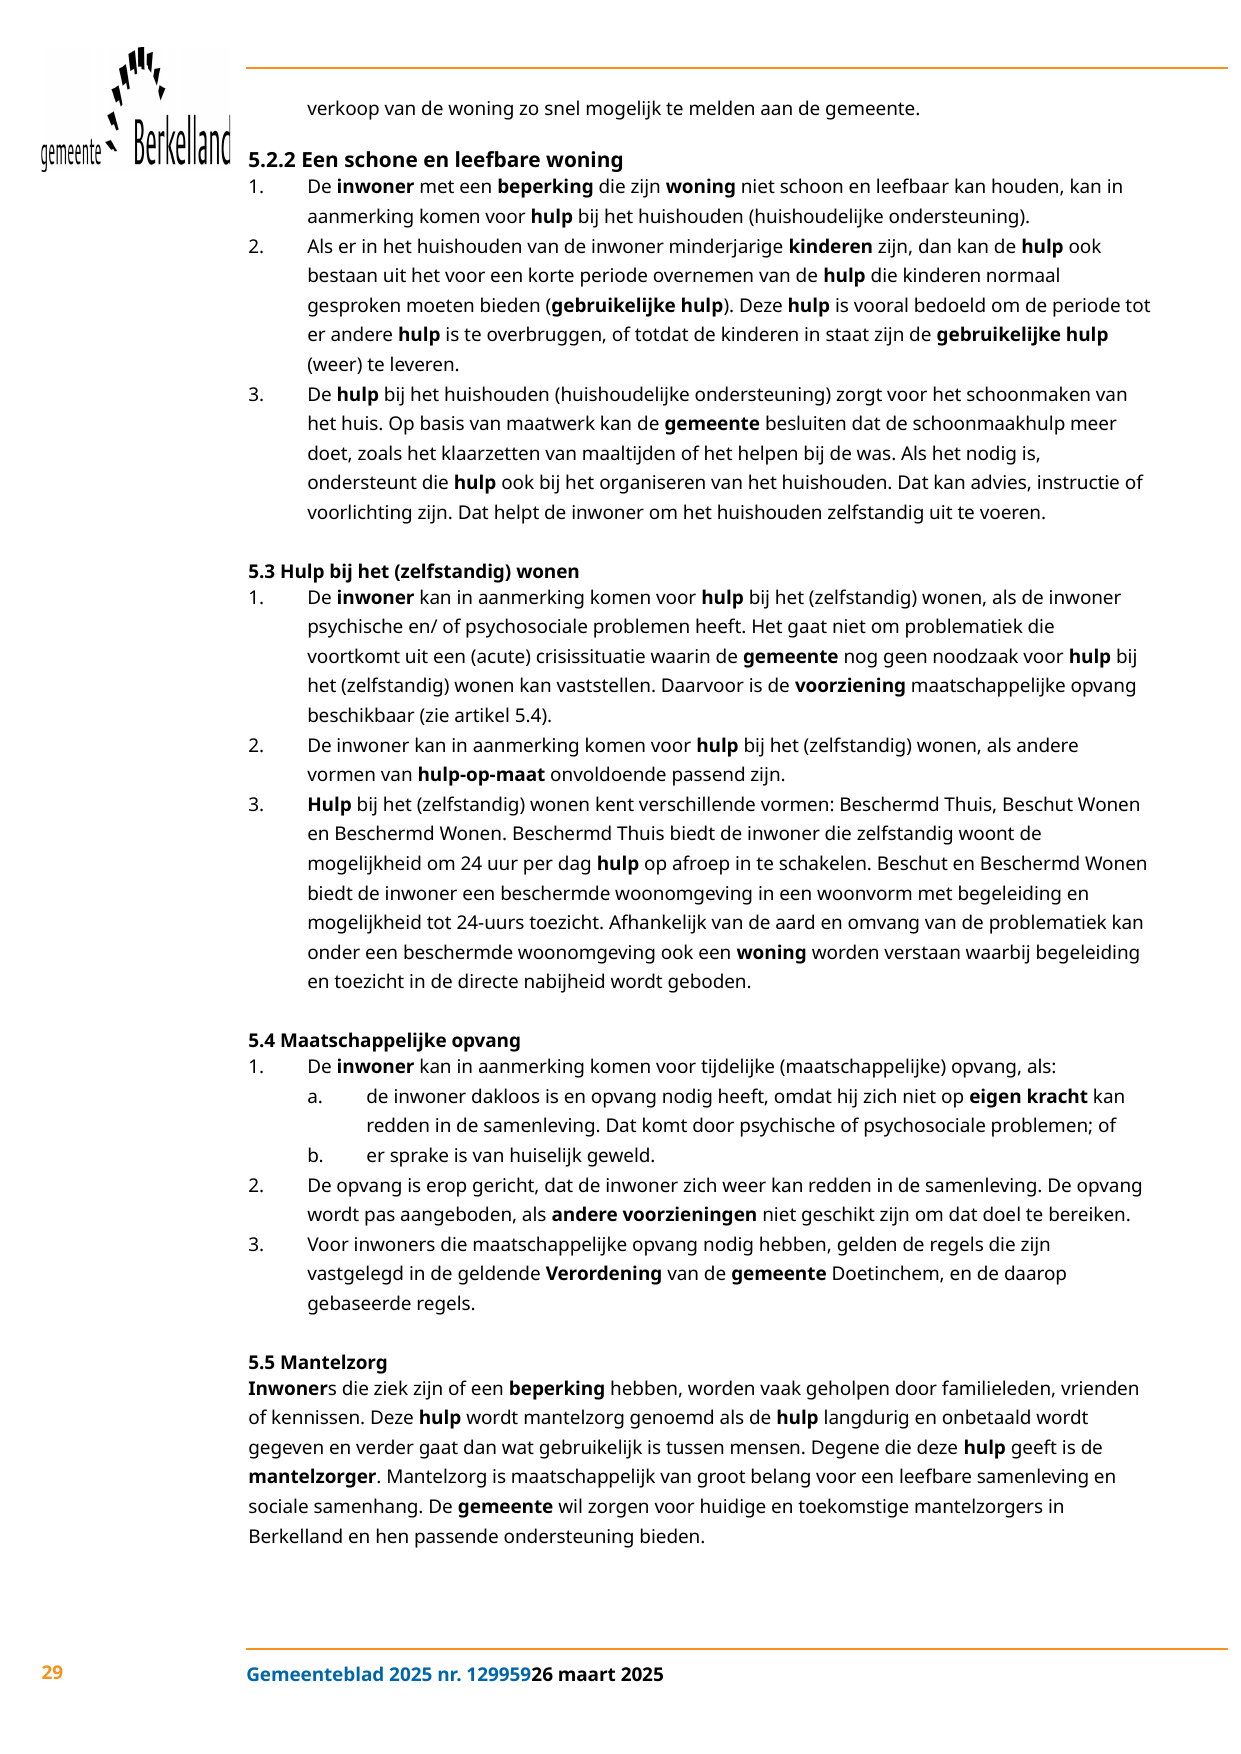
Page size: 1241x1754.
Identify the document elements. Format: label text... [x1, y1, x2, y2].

list De inwoner kan in aanmerking komen voor tijdelijke (maatschappelijke) opvang, als: [248, 1053, 1152, 1079]
picture [41, 47, 231, 172]
text 5.3 Hulp bij het (zelfstandig) wonen [248, 558, 1152, 584]
text Inwoners die ziek zijn of een beperking hebben, worden vaak geholpen door familieleden, vrienden of kennissen. Deze hulp wordt mantelzorg genoemd als de hulp langdurig en onbetaald wordt gegeven en verder gaat dan wat gebruikelijk is tussen mensen. Degene die deze hulp geeft is de mantelzorger. Mantelzorg is maatschappelijk van groot belang voor een leefbare samenleving en sociale samenhang. De gemeente wil zorgen voor huidige en toekomstige mantelzorgers in Berkelland en hen passende ondersteuning bieden. [248, 1375, 1152, 1549]
list De inwoner kan in aanmerking komen voor hulp bij het (zelfstandig) wonen, als de inwoner psychische en/ of psychosociale problemen heeft. Het gaat niet om problematiek die voortkomt uit een (acute) crisissituatie waarin de gemeente nog geen noodzaak voor hulp bij het (zelfstandig) wonen kan vaststellen. Daarvoor is de voorziening maatschappelijke opvang beschikbaar (zie artikel 5.4). [248, 584, 1152, 728]
list Voor inwoners die maatschappelijke opvang nodig hebben, gelden de regels die zijn vastgelegd in de geldende Verordening van de gemeente Doetinchem, en de daarop gebaseerde regels. [248, 1231, 1152, 1316]
text 5.2.2 Een schone en leefbare woning [248, 145, 1152, 174]
list verkoop van de woning zo snel mogelijk te melden aan de gemeente. [248, 95, 1152, 121]
text 5.5 Mantelzorg [248, 1349, 1152, 1375]
list De inwoner met een beperking die zijn woning niet schoon en leefbaar kan houden, kan in aanmerking komen voor hulp bij het huishouden (huishoudelijke ondersteuning). [248, 174, 1152, 229]
list De hulp bij het huishouden (huishoudelijke ondersteuning) zorgt voor het schoonmaken van het huis. Op basis van maatwerk kan de gemeente besluiten dat de schoonmaakhulp meer doet, zoals het klaarzetten van maaltijden of het helpen bij de was. Als het nodig is, ondersteunt die hulp ook bij het organiseren van het huishouden. Dat kan advies, instructie of voorlichting zijn. Dat helpt de inwoner om het huishouden zelfstandig uit te voeren. [248, 381, 1152, 525]
list De inwoner kan in aanmerking komen voor hulp bij het (zelfstandig) wonen, als andere vormen van hulp-op-maat onvoldoende passend zijn. [248, 732, 1152, 787]
text 5.4 Maatschappelijke opvang [248, 1028, 1152, 1053]
list Als er in het huishouden van de inwoner minderjarige kinderen zijn, dan kan de hulp ook bestaan uit het voor een korte periode overnemen van de hulp die kinderen normaal gesproken moeten bieden (gebruikelijke hulp). Deze hulp is vooral bedoeld om de periode tot er andere hulp is te overbruggen, of totdat de kinderen in staat zijn de gebruikelijke hulp (weer) te leveren. [248, 233, 1152, 377]
list er sprake is van huiselijk geweld. [307, 1142, 1152, 1168]
list De opvang is erop gericht, dat de inwoner zich weer kan redden in de samenleving. De opvang wordt pas aangeboden, als andere voorzieningen niet geschikt zijn om dat doel te bereiken. [248, 1172, 1152, 1227]
list Hulp bij het (zelfstandig) wonen kent verschillende vormen: Beschermd Thuis, Beschut Wonen en Beschermd Wonen. Beschermd Thuis biedt de inwoner die zelfstandig woont de mogelijkheid om 24 uur per dag hulp op afroep in te schakelen. Beschut en Beschermd Wonen biedt de inwoner een beschermde woonomgeving in een woonvorm met begeleiding en mogelijkheid tot 24-uurs toezicht. Afhankelijk van de aard en omvang van de problematiek kan onder een beschermde woonomgeving ook een woning worden verstaan waarbij begeleiding en toezicht in de directe nabijheid wordt geboden. [248, 791, 1152, 994]
list de inwoner dakloos is en opvang nodig heeft, omdat hij zich niet op eigen kracht kan redden in de samenleving. Dat komt door psychische of psychosociale problemen; of [307, 1083, 1152, 1138]
